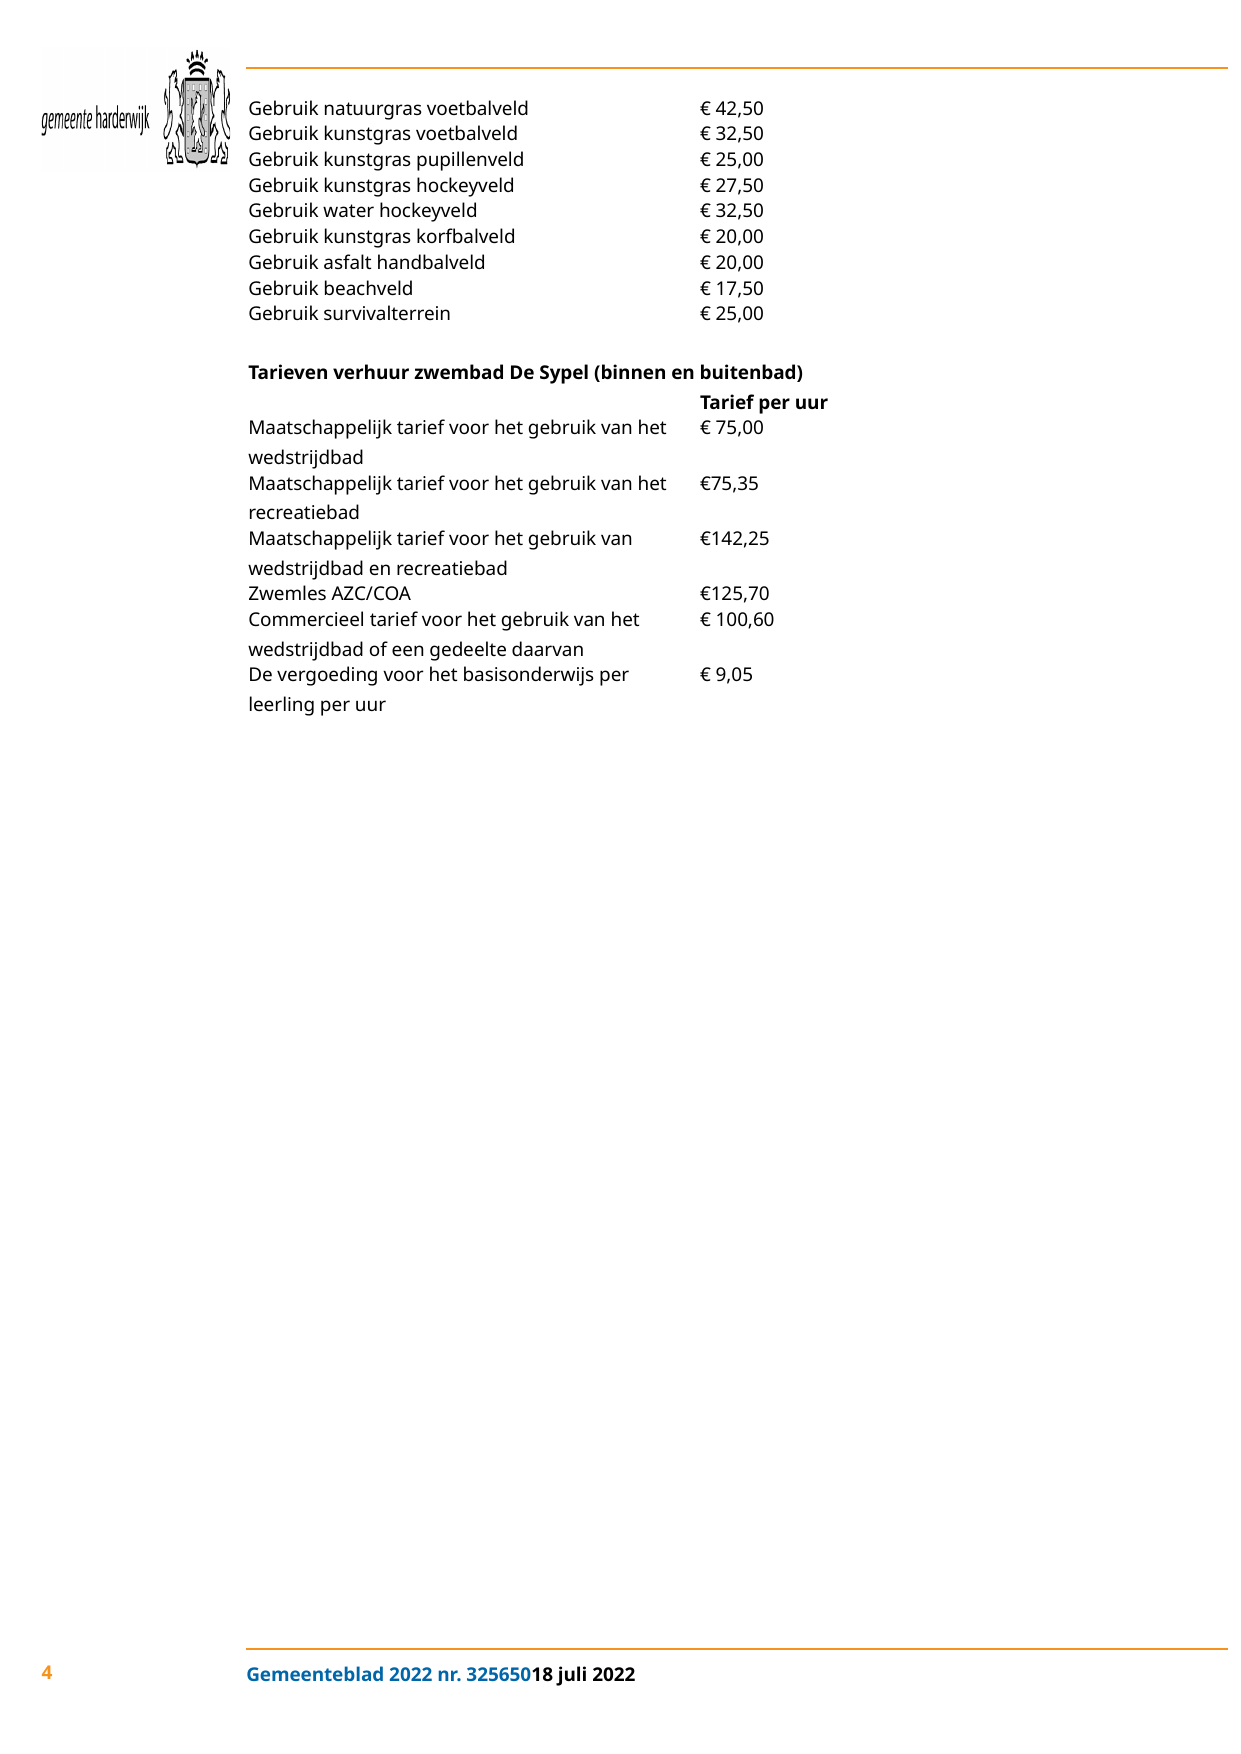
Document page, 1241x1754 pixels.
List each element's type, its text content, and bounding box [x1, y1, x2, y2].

table_cell Zwemles AZC/COA [248, 581, 700, 606]
table_cell € 75,00 [700, 415, 1152, 470]
table_cell Gebruik survivalterrein [248, 301, 700, 326]
table_cell Gebruik water hockeyveld [248, 198, 700, 223]
table_cell € 100,60 [700, 606, 1152, 662]
table_cell € 20,00 [700, 224, 1152, 249]
table_cell Commercieel tarief voor het gebruik van het wedstrijdbad of een gedeelte daarvan [248, 606, 700, 662]
table_cell € 27,50 [700, 172, 1152, 198]
table_cell De vergoeding voor het basisonderwijs per leerling per uur [248, 662, 700, 717]
text Tarieven verhuur zwembad De Sypel (binnen en buitenbad) [248, 359, 1152, 385]
table_cell € 9,05 [700, 662, 1152, 717]
table_cell € 25,00 [700, 301, 1152, 326]
table_cell € 32,50 [700, 198, 1152, 223]
table_header Tarief per uur [700, 389, 1152, 414]
table_cell €75,35 [700, 470, 1152, 525]
table_cell €125,70 [700, 581, 1152, 606]
table_cell Gebruik kunstgras pupillenveld [248, 146, 700, 172]
table_cell € 42,50 [700, 95, 1152, 121]
table_cell Gebruik kunstgras korfbalveld [248, 224, 700, 249]
table_cell € 32,50 [700, 121, 1152, 146]
table_cell Maatschappelijk tarief voor het gebruik van het wedstrijdbad [248, 415, 700, 470]
table_cell Maatschappelijk tarief voor het gebruik van het recreatiebad [248, 470, 700, 525]
table_header [248, 389, 700, 414]
table_cell Gebruik beachveld [248, 275, 700, 301]
table_cell € 25,00 [700, 146, 1152, 172]
table_cell Gebruik kunstgras hockeyveld [248, 172, 700, 198]
table_cell Gebruik natuurgras voetbalveld [248, 95, 700, 121]
table_cell € 20,00 [700, 249, 1152, 275]
table_cell €142,25 [700, 525, 1152, 581]
table_cell Maatschappelijk tarief voor het gebruik van wedstrijdbad en recreatiebad [248, 525, 700, 581]
table_cell Gebruik kunstgras voetbalveld [248, 121, 700, 146]
table_cell € 17,50 [700, 275, 1152, 301]
picture [41, 47, 231, 172]
table_cell Gebruik asfalt handbalveld [248, 249, 700, 275]
